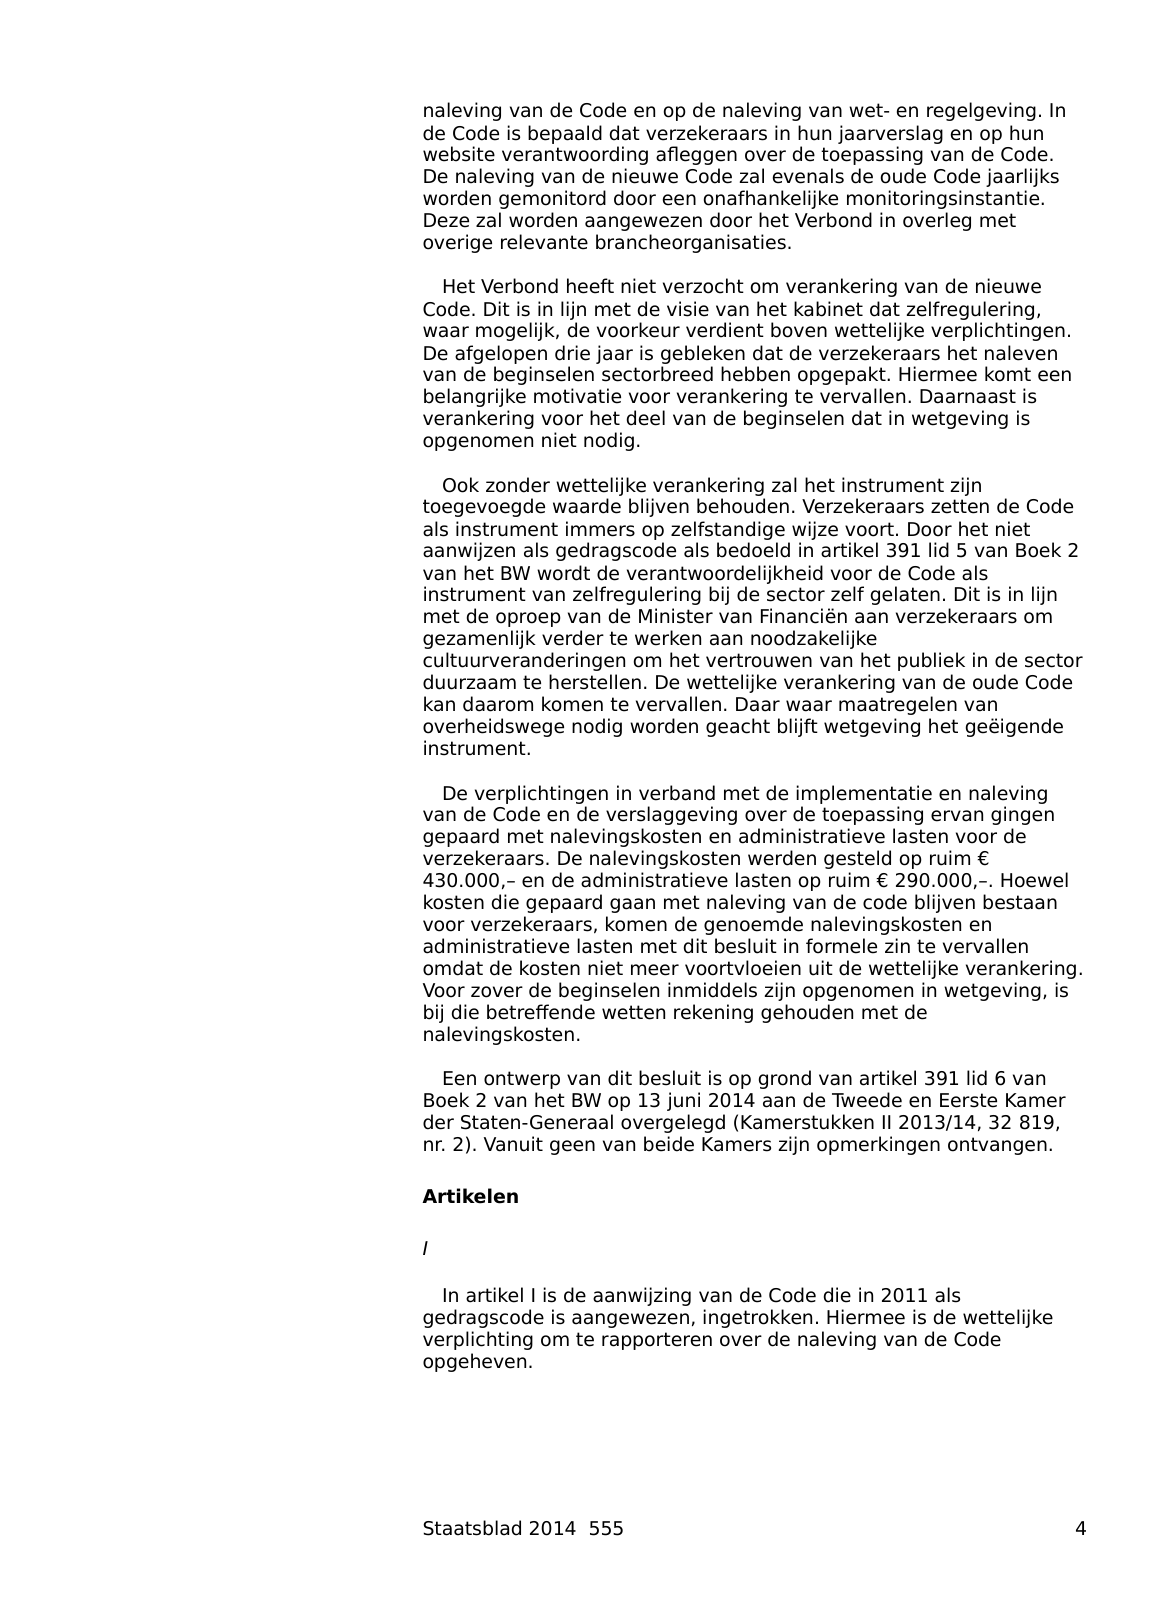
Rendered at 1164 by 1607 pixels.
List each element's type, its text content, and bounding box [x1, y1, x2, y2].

subtitle Artikelen [422, 1186, 1087, 1208]
text Ook zonder wettelijke verankering zal het instrument zijn toegevoegde waarde blijven behouden. Verzekeraars zetten de Code als instrument immers op zelfstandige wijze voort. Door het niet aanwijzen als gedragscode als bedoeld in artikel 391 lid 5 van Boek 2 van het BW wordt de verantwoordelijkheid voor de Code als instrument van zelfregulering bij de sector zelf gelaten. Dit is in lijn met de oproep van de Minister van Financiën aan verzekeraars om gezamenlijk verder te werken aan noodzakelijke cultuurveranderingen om het vertrouwen van het publiek in de sector duurzaam te herstellen. De wettelijke verankering van de oude Code kan daarom komen te vervallen. Daar waar maatregelen van overheidswege nodig worden geacht blijft wetgeving het geëigende instrument. [422, 474, 1087, 760]
text naleving van de Code en op de naleving van wet- en regelgeving. In de Code is bepaald dat verzekeraars in hun jaarverslag en op hun website verantwoording afleggen over de toepassing van de Code. De naleving van de nieuwe Code zal evenals de oude Code jaarlijks worden gemonitord door een onafhankelijke monitoringsinstantie. Deze zal worden aangewezen door het Verbond in overleg met overige relevante brancheorganisaties. [422, 100, 1087, 254]
text Het Verbond heeft niet verzocht om verankering van de nieuwe Code. Dit is in lijn met de visie van het kabinet dat zelfregulering, waar mogelijk, de voorkeur verdient boven wettelijke verplichtingen. De afgelopen drie jaar is gebleken dat de verzekeraars het naleven van de beginselen sectorbreed hebben opgepakt. Hiermee komt een belangrijke motivatie voor verankering te vervallen. Daarnaast is verankering voor het deel van de beginselen dat in wetgeving is opgenomen niet nodig. [422, 276, 1087, 452]
text Een ontwerp van dit besluit is op grond van artikel 391 lid 6 van Boek 2 van het BW op 13 juni 2014 aan de Tweede en Eerste Kamer der Staten-Generaal overgelegd (Kamerstukken II 2013/14, 32 819, nr. 2). Vanuit geen van beide Kamers zijn opmerkingen ontvangen. [422, 1068, 1087, 1156]
text In artikel I is de aanwijzing van de Code die in 2011 als gedragscode is aangewezen, ingetrokken. Hiermee is de wettelijke verplichting om te rapporteren over de naleving van de Code opgeheven. [422, 1285, 1087, 1373]
subtitle I [422, 1238, 1087, 1260]
text De verplichtingen in verband met de implementatie en naleving van de Code en de verslaggeving over de toepassing ervan gingen gepaard met nalevingskosten en administratieve lasten voor de verzekeraars. De nalevingskosten werden gesteld op ruim € 430.000,– en de administratieve lasten op ruim € 290.000,–. Hoewel kosten die gepaard gaan met naleving van de code blijven bestaan voor verzekeraars, komen de genoemde nalevingskosten en administratieve lasten met dit besluit in formele zin te vervallen omdat de kosten niet meer voortvloeien uit de wettelijke verankering. Voor zover de beginselen inmiddels zijn opgenomen in wetgeving, is bij die betreffende wetten rekening gehouden met de nalevingskosten. [422, 782, 1087, 1046]
